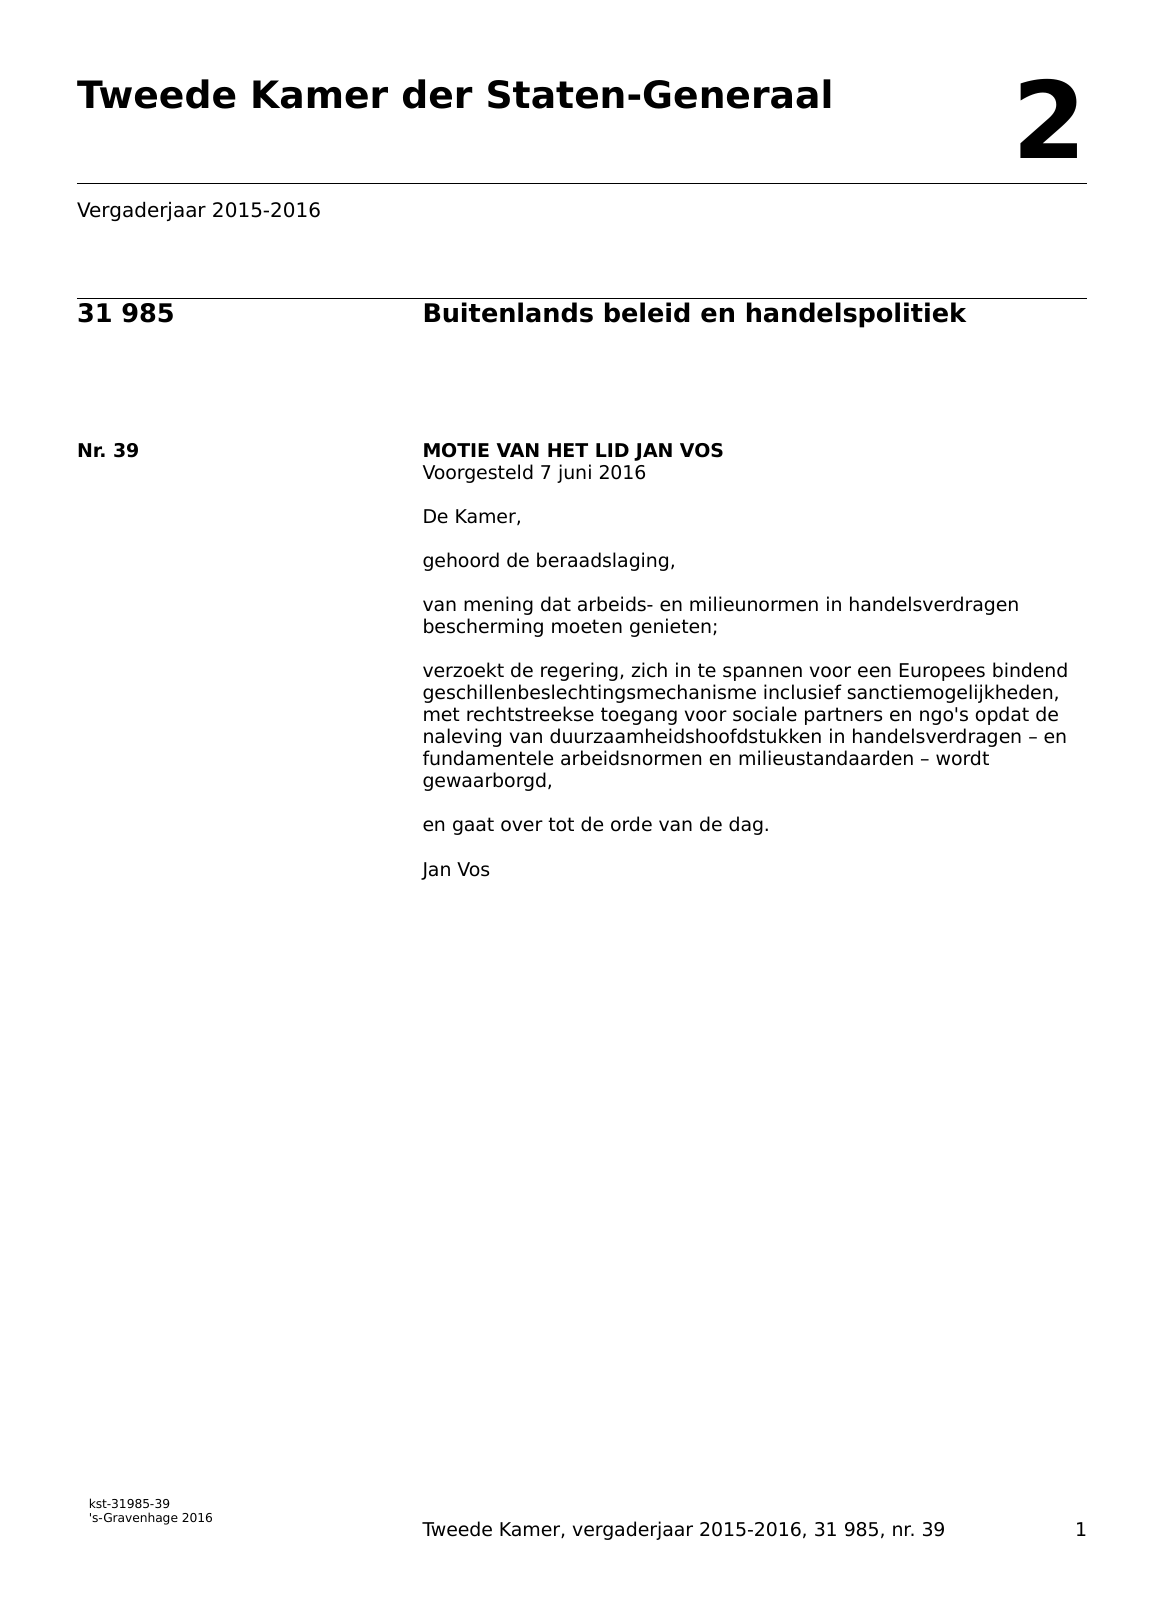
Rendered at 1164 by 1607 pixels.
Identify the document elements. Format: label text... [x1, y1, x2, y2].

text gehoord de beraadslaging, [422, 550, 1087, 572]
text De Kamer, [422, 506, 1087, 528]
text verzoekt de regering, zich in te spannen voor een Europees bindend geschillenbeslechtingsmechanisme inclusief sanctiemogelijkheden, met rechtstreekse toegang voor sociale partners en ngo's opdat de naleving van duurzaamheidshoofdstukken in handelsverdragen – en fundamentele arbeidsnormen en milieustandaarden – wordt gewaarborgd, [422, 660, 1087, 792]
text en gaat over tot de orde van de dag. [422, 814, 1087, 836]
text Jan Vos [422, 858, 1087, 881]
table_header Tweede Kamer der Staten-Generaal [77, 59, 886, 183]
text kst-31985-39 [88, 1497, 323, 1511]
table_cell Vergaderjaar 2015-2016 [77, 184, 1087, 298]
subtitle Nr. 39 MOTIE VAN HET LID JAN VOS [77, 440, 1087, 462]
text 's-Gravenhage 2016 [88, 1511, 323, 1525]
text Voorgesteld 7 juni 2016 [422, 462, 1087, 484]
subtitle 31 985 Buitenlands beleid en handelspolitiek [77, 299, 1087, 329]
table_header 2 [886, 59, 1087, 183]
text van mening dat arbeids- en milieunormen in handelsverdragen bescherming moeten genieten; [422, 594, 1087, 638]
